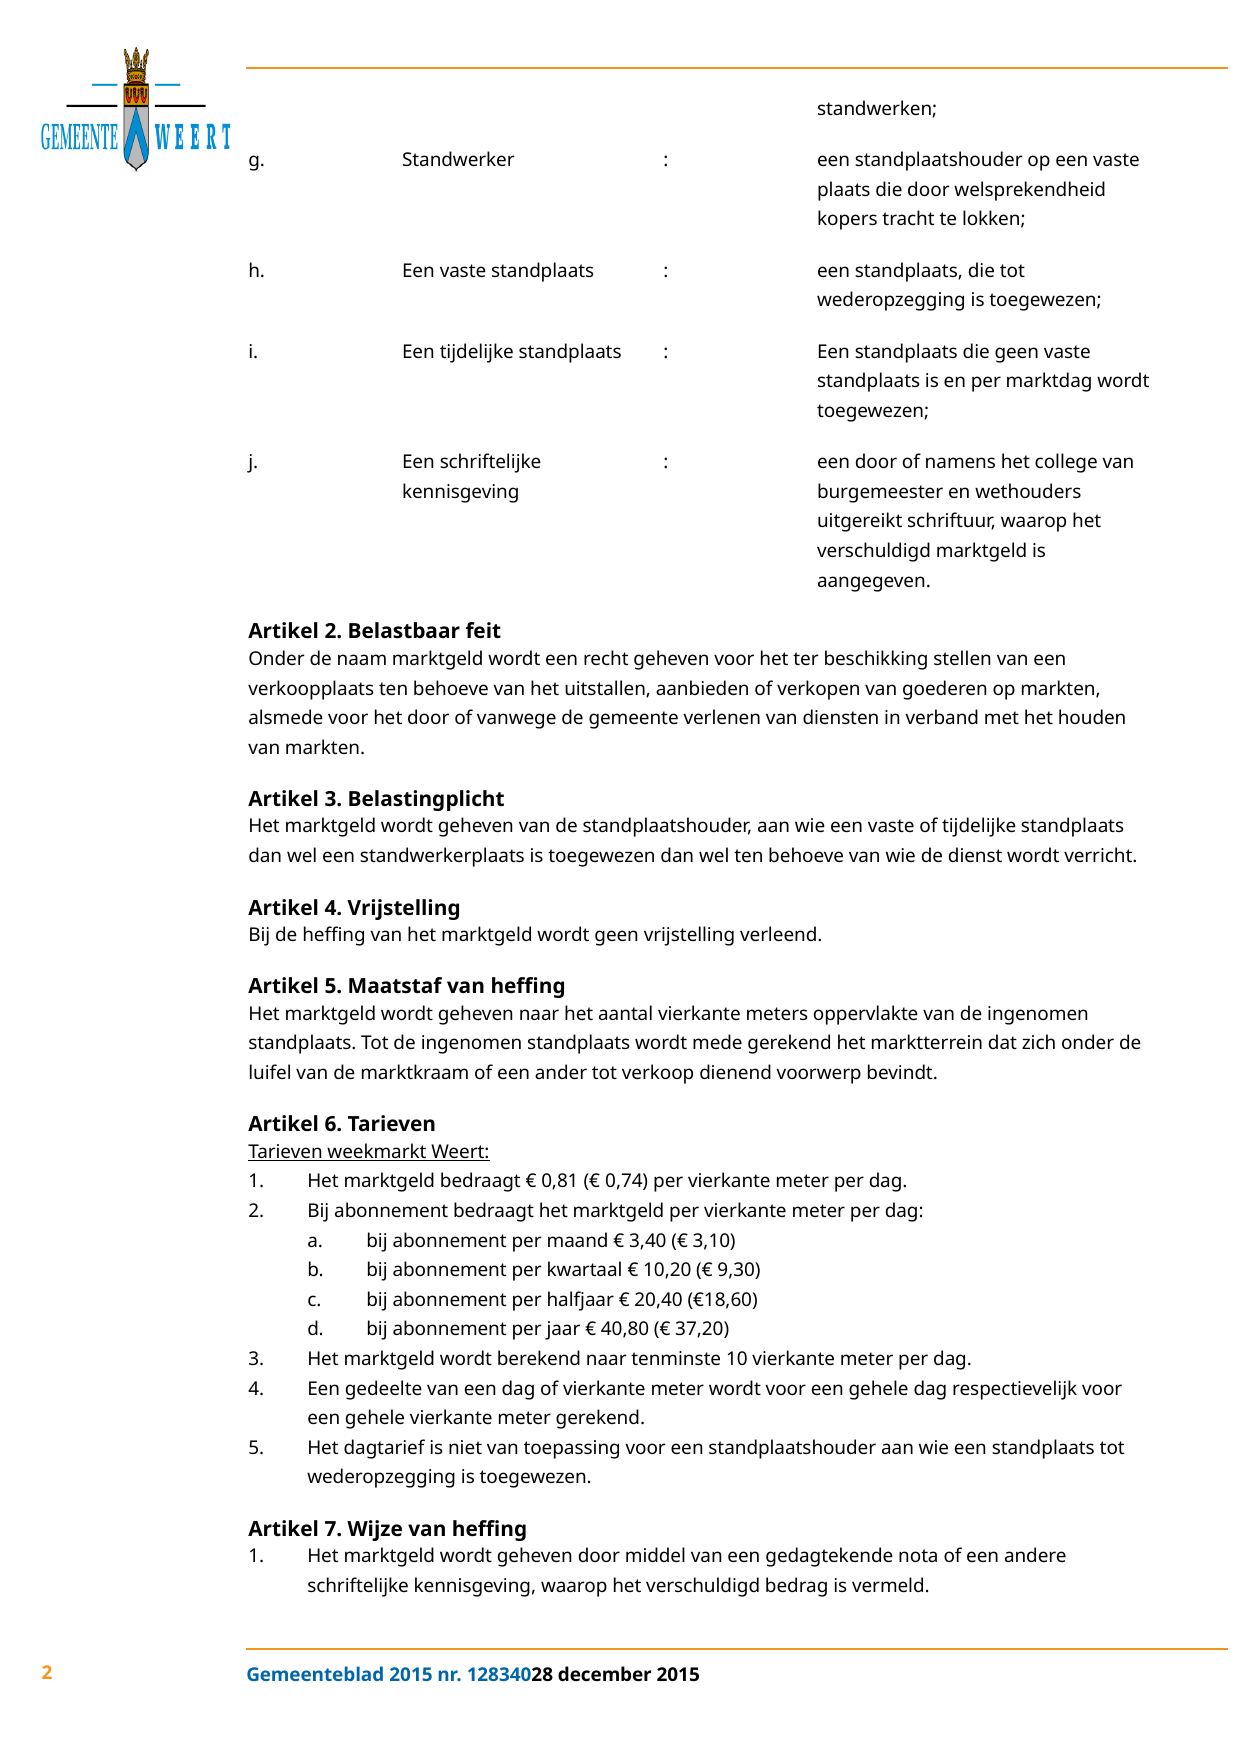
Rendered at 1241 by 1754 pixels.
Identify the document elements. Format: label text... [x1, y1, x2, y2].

table_cell : [663, 257, 817, 312]
text Artikel 4. Vrijstelling [248, 893, 1152, 921]
list Het marktgeld wordt berekend naar tenminste 10 vierkante meter per dag. [248, 1345, 1152, 1371]
table_cell i. [248, 338, 402, 423]
table_cell [817, 231, 1152, 257]
list bij abonnement per jaar € 40,80 (€ 37,20) [307, 1316, 1152, 1341]
table_cell een standplaats, die tot wederopzegging is toegewezen; [817, 257, 1152, 312]
text Artikel 6. Tarieven [248, 1109, 1152, 1138]
table_cell [402, 423, 663, 448]
table_cell [248, 231, 402, 257]
table_cell j. [248, 449, 402, 593]
list bij abonnement per maand € 3,40 (€ 3,10) [307, 1227, 1152, 1252]
table_cell Een tijdelijke standplaats [402, 338, 663, 423]
table_cell [402, 121, 663, 146]
text Tarieven weekmarkt Weert: [248, 1138, 1152, 1164]
list Een gedeelte van een dag of vierkante meter wordt voor een gehele dag respectievelijk voor een gehele vierkante meter gerekend. [248, 1375, 1152, 1430]
table_cell [817, 121, 1152, 146]
list Het marktgeld wordt geheven door middel van een gedagtekende nota of een andere schriftelijke kennisgeving, waarop het verschuldigd bedrag is vermeld. [248, 1542, 1152, 1598]
text Artikel 2. Belastbaar feit [248, 617, 1152, 645]
table_cell [663, 231, 817, 257]
picture [41, 47, 231, 172]
text Artikel 7. Wijze van heffing [248, 1514, 1152, 1542]
table_cell [663, 121, 817, 146]
table_cell Een vaste standplaats [402, 257, 663, 312]
list Bij abonnement bedraagt het marktgeld per vierkante meter per dag: [248, 1197, 1152, 1223]
table_cell [248, 423, 402, 448]
table_cell : [663, 338, 817, 423]
table_cell [817, 423, 1152, 448]
list bij abonnement per halfjaar € 20,40 (€18,60) [307, 1286, 1152, 1312]
text Het marktgeld wordt geheven van de standplaatshouder, aan wie een vaste of tijdelijke standplaats dan wel een standwerkerplaats is toegewezen dan wel ten behoeve van wie de dienst wordt verricht. [248, 813, 1152, 868]
list Het dagtarief is niet van toepassing voor een standplaatshouder aan wie een standplaats tot wederopzegging is toegewezen. [248, 1434, 1152, 1489]
text Artikel 5. Maatstaf van heffing [248, 972, 1152, 1000]
text Bij de heffing van het marktgeld wordt geen vrijstelling verleend. [248, 921, 1152, 947]
table_cell standwerken; [817, 95, 1152, 121]
table_cell [402, 95, 663, 121]
table_cell Standwerker [402, 146, 663, 231]
table_cell [663, 423, 817, 448]
table_cell Een schriftelijke kennisgeving [402, 449, 663, 593]
text Artikel 3. Belastingplicht [248, 784, 1152, 813]
table_cell [663, 95, 817, 121]
table_cell g. [248, 146, 402, 231]
table_cell [248, 312, 402, 338]
table_cell een door of namens het college van burgemeester en wethouders uitgereikt schriftuur, waarop het verschuldigd marktgeld is aangegeven. [817, 449, 1152, 593]
table_cell [248, 95, 402, 121]
table_cell Een standplaats die geen vaste standplaats is en per marktdag wordt toegewezen; [817, 338, 1152, 423]
list bij abonnement per kwartaal € 10,20 (€ 9,30) [307, 1256, 1152, 1282]
table_cell h. [248, 257, 402, 312]
table_cell : [663, 449, 817, 593]
table_cell [402, 312, 663, 338]
table_cell [248, 121, 402, 146]
table_cell een standplaatshouder op een vaste plaats die door welsprekendheid kopers tracht te lokken; [817, 146, 1152, 231]
list Het marktgeld bedraagt € 0,81 (€ 0,74) per vierkante meter per dag. [248, 1168, 1152, 1193]
table_cell : [663, 146, 817, 231]
table_cell [663, 312, 817, 338]
text Onder de naam marktgeld wordt een recht geheven voor het ter beschikking stellen van een verkoopplaats ten behoeve van het uitstallen, aanbieden of verkopen van goederen op markten, alsmede voor het door of vanwege de gemeente verlenen van diensten in verband met het houden van markten. [248, 645, 1152, 759]
text Het marktgeld wordt geheven naar het aantal vierkante meters oppervlakte van de ingenomen standplaats. Tot de ingenomen standplaats wordt mede gerekend het marktterrein dat zich onder de luifel van de marktkraam of een ander tot verkoop dienend voorwerp bevindt. [248, 1000, 1152, 1085]
table_cell [817, 312, 1152, 338]
table_cell [402, 231, 663, 257]
